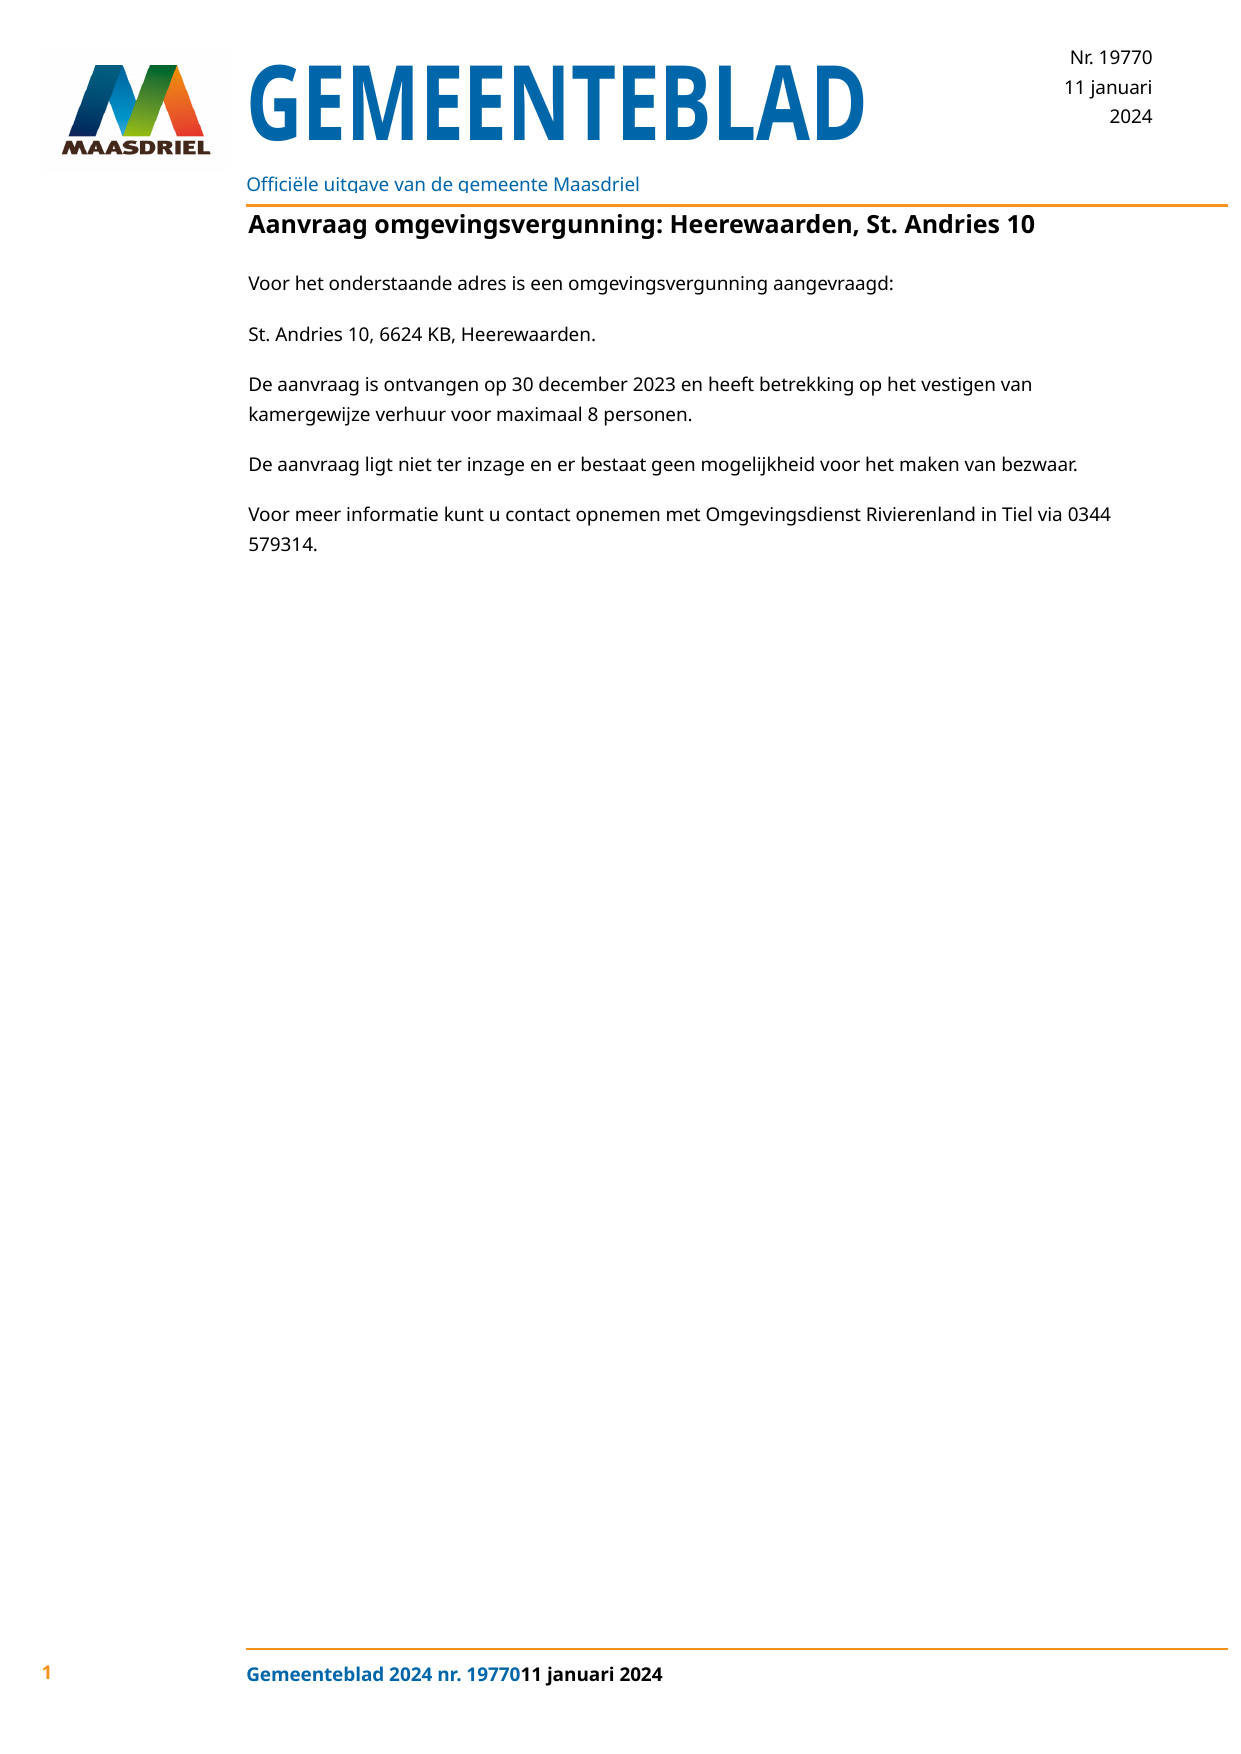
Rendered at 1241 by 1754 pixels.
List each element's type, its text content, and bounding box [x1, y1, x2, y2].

text Voor meer informatie kunt u contact opnemen met Omgevingsdienst Rivierenland in Tiel via 0344 579314. [248, 502, 1152, 557]
picture [41, 47, 231, 172]
text Aanvraag omgevingsvergunning: Heerewaarden, St. Andries 10 [248, 207, 1152, 241]
text Voor het onderstaande adres is een omgevingsvergunning aangevraagd: [248, 270, 1152, 296]
text De aanvraag is ontvangen op 30 december 2023 en heeft betrekking op het vestigen van kamergewijze verhuur voor maximaal 8 personen. [248, 371, 1152, 426]
text De aanvraag ligt niet ter inzage en er bestaat geen mogelijkheid voor het maken van bezwaar. [248, 451, 1152, 477]
text St. Andries 10, 6624 KB, Heerewaarden. [248, 321, 1152, 346]
